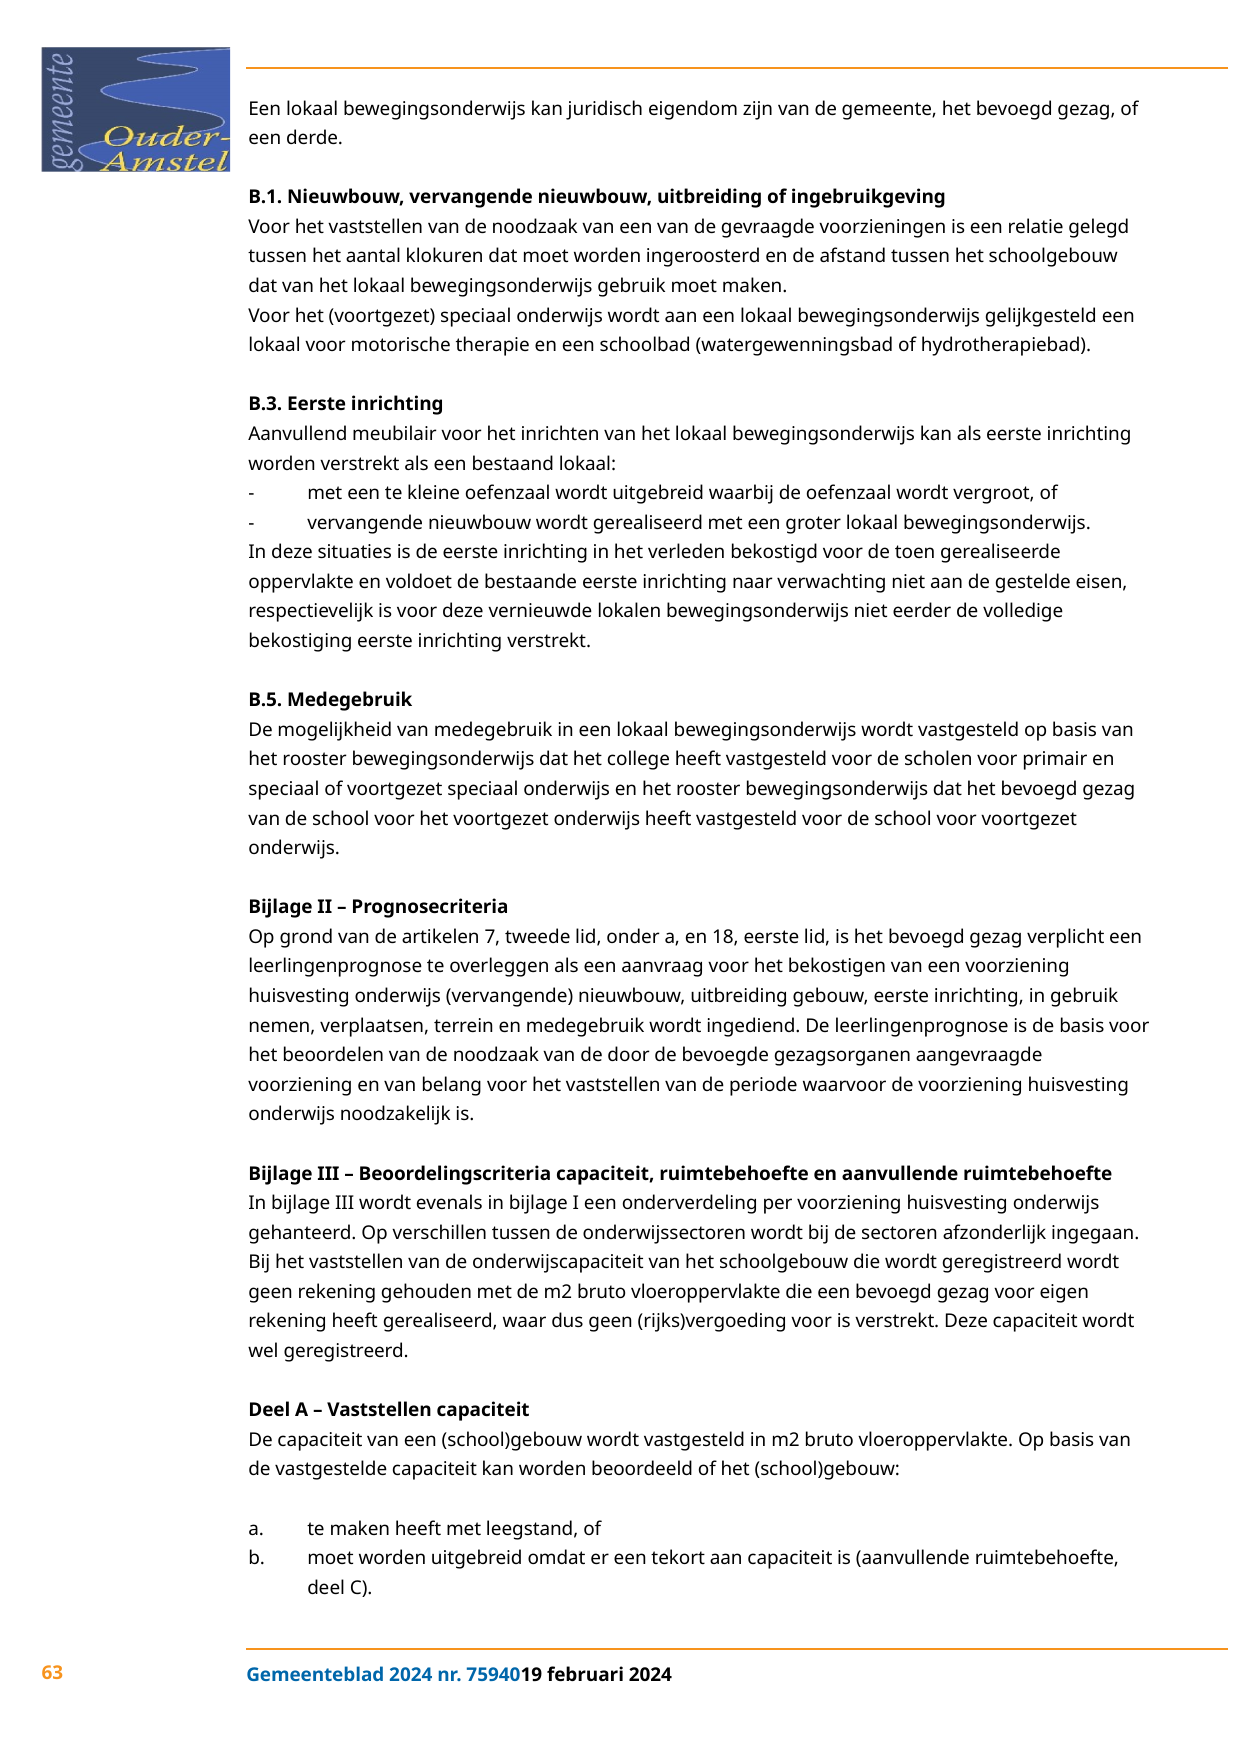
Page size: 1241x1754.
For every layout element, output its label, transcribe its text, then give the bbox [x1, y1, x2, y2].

text B.3. Eerste inrichting [248, 391, 1152, 416]
text B.1. Nieuwbouw, vervangende nieuwbouw, uitbreiding of ingebruikgeving [248, 183, 1152, 209]
text Een lokaal bewegingsonderwijs kan juridisch eigendom zijn van de gemeente, het bevoegd gezag, of een derde. [248, 95, 1152, 150]
list met een te kleine oefenzaal wordt uitgebreid waarbij de oefenzaal wordt vergroot, of [248, 479, 1152, 505]
list te maken heeft met leegstand, of [248, 1515, 1152, 1541]
list moet worden uitgebreid omdat er een tekort aan capaciteit is (aanvullende ruimtebehoefte, deel C). [248, 1544, 1152, 1600]
text Voor het vaststellen van de noodzaak van een van de gevraagde voorzieningen is een relatie gelegd tussen het aantal klokuren dat moet worden ingeroosterd en de afstand tussen het schoolgebouw dat van het lokaal bewegingsonderwijs gebruik moet maken. [248, 213, 1152, 298]
text In bijlage III wordt evenals in bijlage I een onderverdeling per voorziening huisvesting onderwijs gehanteerd. Op verschillen tussen de onderwijssectoren wordt bij de sectoren afzonderlijk ingegaan. [248, 1189, 1152, 1245]
text Deel A – Vaststellen capaciteit [248, 1396, 1152, 1422]
list vervangende nieuwbouw wordt gerealiseerd met een groter lokaal bewegingsonderwijs. [248, 509, 1152, 535]
text Bijlage II – Prognosecriteria [248, 893, 1152, 919]
text B.5. Medegebruik [248, 686, 1152, 712]
text De mogelijkheid van medegebruik in een lokaal bewegingsonderwijs wordt vastgesteld op basis van het rooster bewegingsonderwijs dat het college heeft vastgesteld voor de scholen voor primair en speciaal of voortgezet speciaal onderwijs en het rooster bewegingsonderwijs dat het bevoegd gezag van de school voor het voortgezet onderwijs heeft vastgesteld voor de school voor voortgezet onderwijs. [248, 716, 1152, 860]
text In deze situaties is de eerste inrichting in het verleden bekostigd voor de toen gerealiseerde oppervlakte en voldoet de bestaande eerste inrichting naar verwachting niet aan de gestelde eisen, respectievelijk is voor deze vernieuwde lokalen bewegingsonderwijs niet eerder de volledige bekostiging eerste inrichting verstrekt. [248, 538, 1152, 653]
text Op grond van de artikelen 7, tweede lid, onder a, en 18, eerste lid, is het bevoegd gezag verplicht een leerlingenprognose te overleggen als een aanvraag voor het bekostigen van een voorziening huisvesting onderwijs (vervangende) nieuwbouw, uitbreiding gebouw, eerste inrichting, in gebruik nemen, verplaatsen, terrein en medegebruik wordt ingediend. De leerlingenprognose is de basis voor het beoordelen van de noodzaak van de door de bevoegde gezagsorganen aangevraagde voorziening en van belang voor het vaststellen van de periode waarvoor de voorziening huisvesting onderwijs noodzakelijk is. [248, 923, 1152, 1126]
text Bij het vaststellen van de onderwijscapaciteit van het schoolgebouw die wordt geregistreerd wordt geen rekening gehouden met de m2 bruto vloeroppervlakte die een bevoegd gezag voor eigen rekening heeft gerealiseerd, waar dus geen (rijks)vergoeding voor is verstrekt. Deze capaciteit wordt wel geregistreerd. [248, 1248, 1152, 1363]
text Voor het (voortgezet) speciaal onderwijs wordt aan een lokaal bewegingsonderwijs gelijkgesteld een lokaal voor motorische therapie en een schoolbad (watergewenningsbad of hydrotherapiebad). [248, 302, 1152, 357]
text De capaciteit van een (school)gebouw wordt vastgesteld in m2 bruto vloeroppervlakte. Op basis van de vastgestelde capaciteit kan worden beoordeeld of het (school)gebouw: [248, 1426, 1152, 1481]
text Aanvullend meubilair voor het inrichten van het lokaal bewegingsonderwijs kan als eerste inrichting worden verstrekt als een bestaand lokaal: [248, 420, 1152, 476]
text Bijlage III – Beoordelingscriteria capaciteit, ruimtebehoefte en aanvullende ruimtebehoefte [248, 1160, 1152, 1186]
picture [41, 47, 231, 172]
